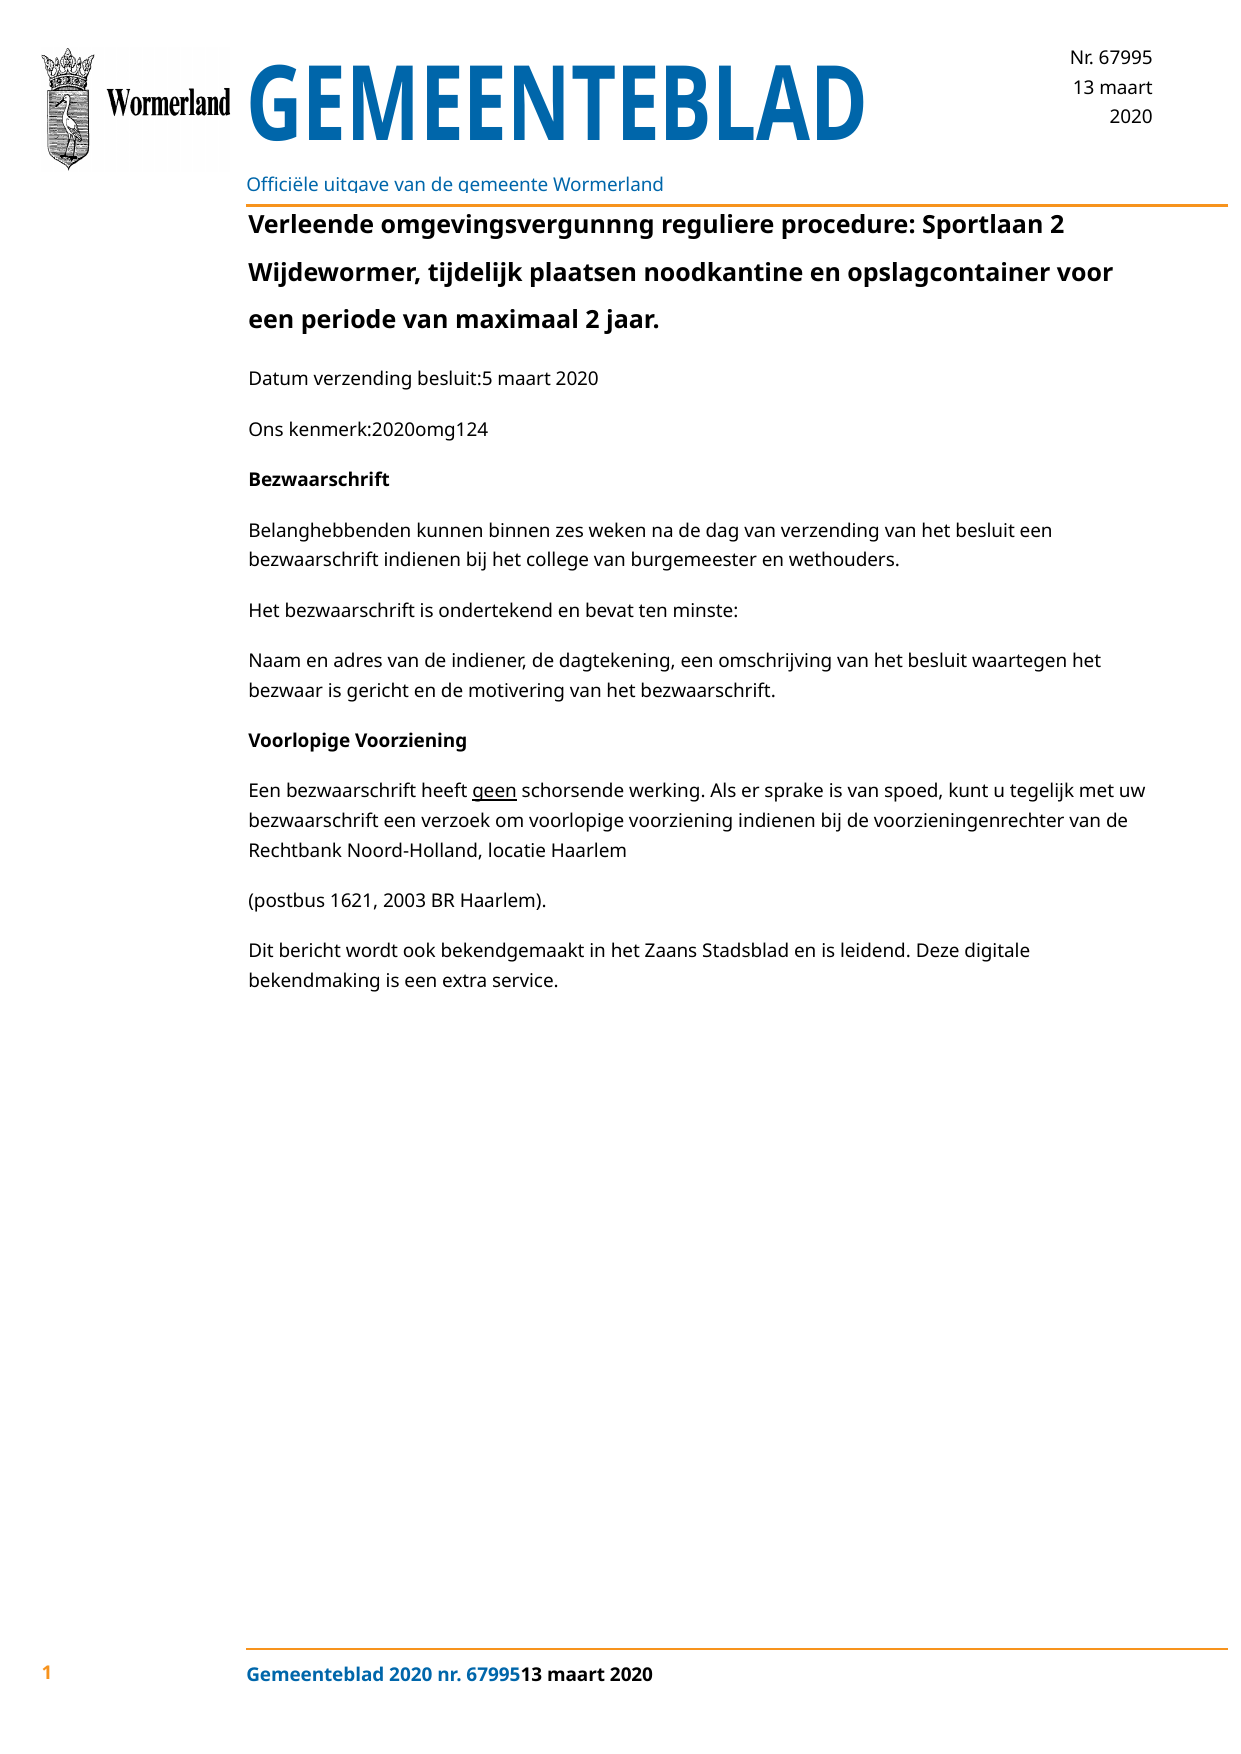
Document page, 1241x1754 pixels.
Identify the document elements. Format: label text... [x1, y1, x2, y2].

text Het bezwaarschrift is ondertekend en bevat ten minste: [248, 597, 1152, 622]
text Een bezwaarschrift heeft geen schorsende werking. Als er sprake is van spoed, kunt u tegelijk met uw bezwaarschrift een verzoek om voorlopige voorziening indienen bij de voorzieningenrechter van de Rechtbank Noord-Holland, locatie Haarlem [248, 778, 1152, 862]
text Ons kenmerk:2020omg124 [248, 416, 1152, 442]
text Voorlopige Voorziening [248, 727, 1152, 753]
text Naam en adres van de indiener, de dagtekening, een omschrijving van het besluit waartegen het bezwaar is gericht en de motivering van het bezwaarschrift. [248, 647, 1152, 702]
text Belanghebbenden kunnen binnen zes weken na de dag van verzending van het besluit een bezwaarschrift indienen bij het college van burgemeester en wethouders. [248, 517, 1152, 572]
text Datum verzending besluit:5 maart 2020 [248, 366, 1152, 391]
text Dit bericht wordt ook bekendgemaakt in het Zaans Stadsblad en is leidend. Deze digitale bekendmaking is een extra service. [248, 938, 1152, 993]
text (postbus 1621, 2003 BR Haarlem). [248, 887, 1152, 913]
text Bezwaarschrift [248, 466, 1152, 492]
text Verleende omgevingsvergunnng reguliere procedure: Sportlaan 2 Wijdewormer, tijdelijk plaatsen noodkantine en opslagcontainer voor een periode van maximaal 2 jaar. [248, 207, 1152, 336]
picture [41, 47, 231, 172]
